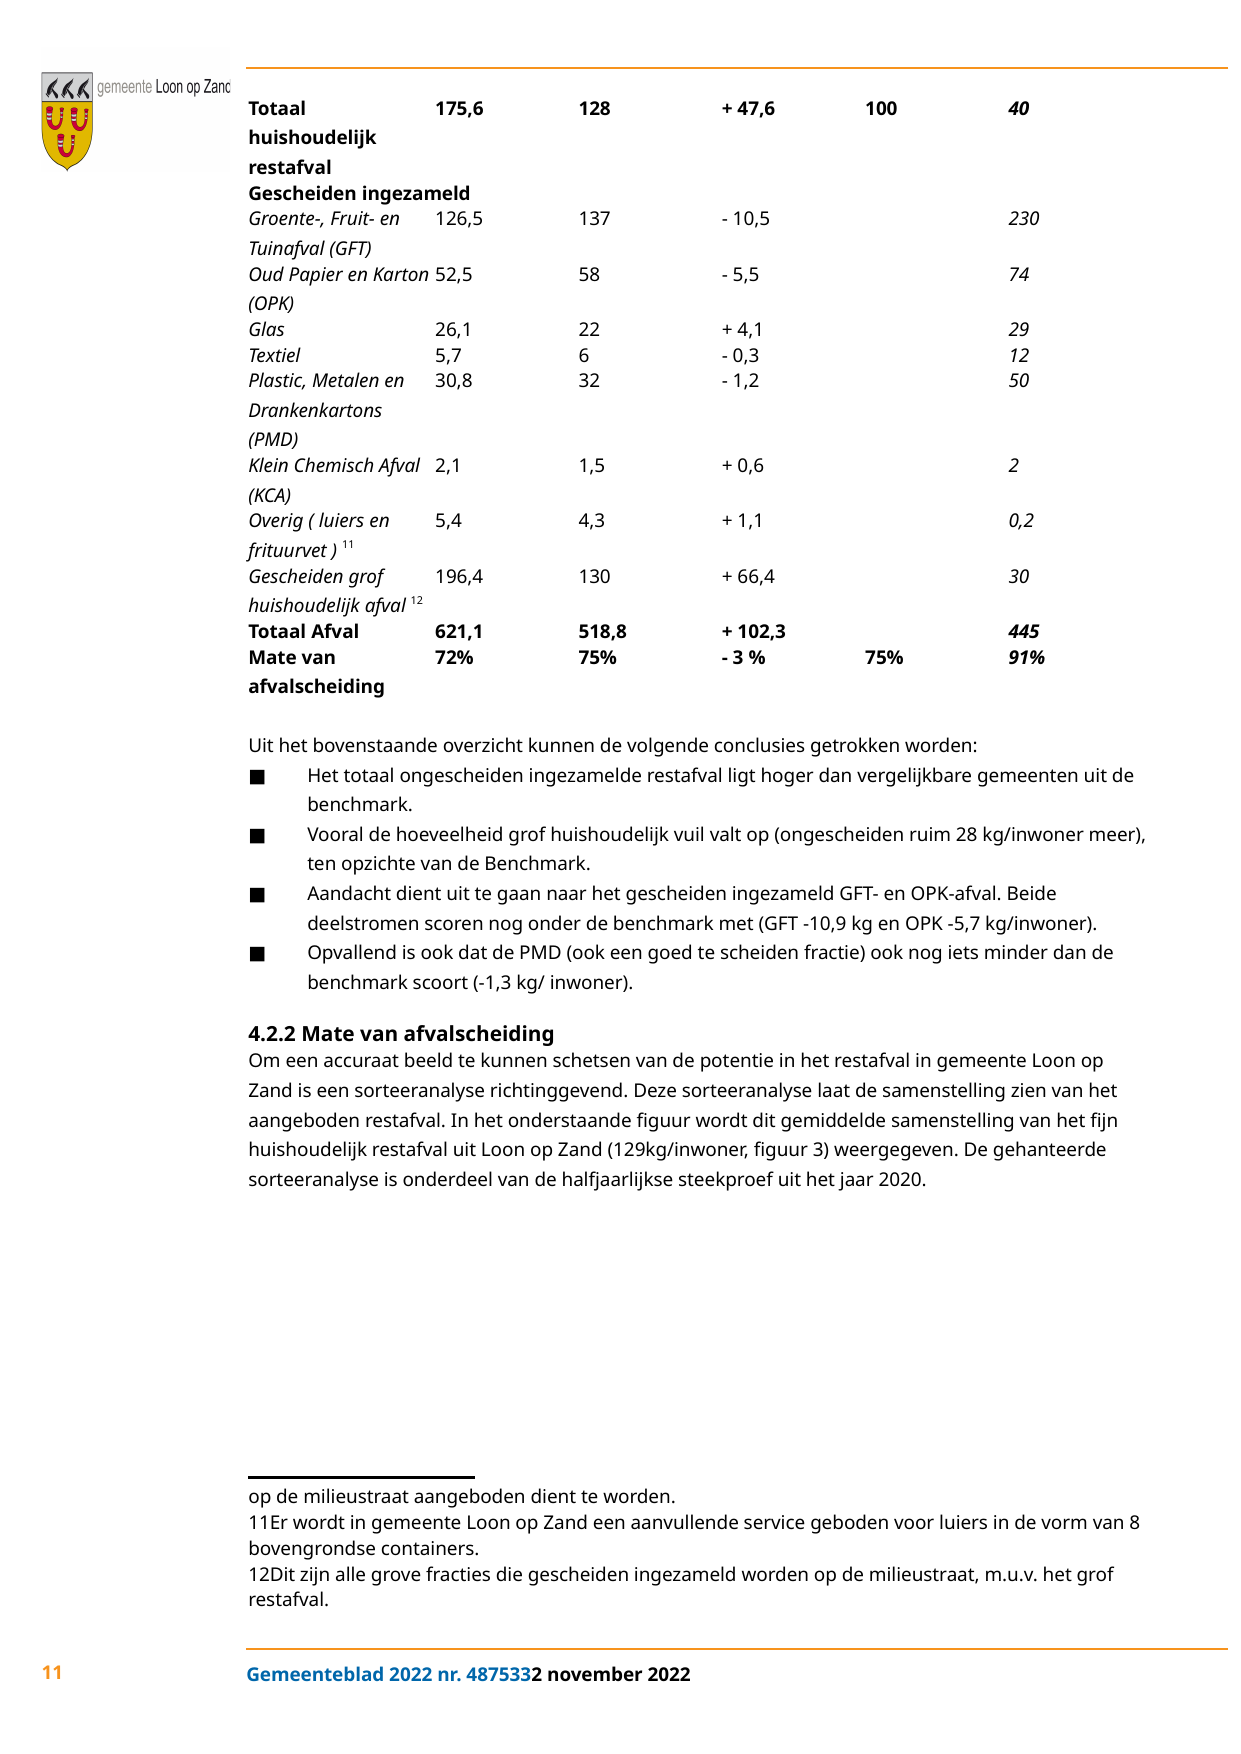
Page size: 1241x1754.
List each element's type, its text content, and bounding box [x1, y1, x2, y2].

table_cell 128 [578, 95, 722, 180]
table_cell + 1,1 [722, 508, 865, 563]
table_cell Gescheiden ingezameld [248, 180, 1152, 205]
table_cell 72% [435, 644, 578, 699]
table_cell + 0,6 [722, 453, 865, 508]
table_cell Totaal Afval [248, 618, 435, 644]
table_cell 5,4 [435, 508, 578, 563]
list Aandacht dient uit te gaan naar het gescheiden ingezameld GFT- en OPK-afval. Beide deelstromen scoren nog onder de benchmark met (GFT -10,9 kg en OPK -5,7 kg/inwoner). [248, 880, 1152, 935]
table_cell 22 [578, 316, 722, 342]
table_cell Groente-, Fruit- en Tuinafval (GFT) [248, 205, 435, 261]
table_cell - 0,3 [722, 342, 865, 367]
table_cell [865, 618, 1008, 644]
table_cell 518,8 [578, 618, 722, 644]
table_cell 5,7 [435, 342, 578, 367]
table_cell - 3 % [722, 644, 865, 699]
table_cell 1,5 [578, 453, 722, 508]
table_cell 2 [1008, 453, 1152, 508]
table_cell 30 [1008, 563, 1152, 618]
table_cell Gescheiden grof huishoudelijk afval [248, 563, 435, 618]
table_cell 26,1 [435, 316, 578, 342]
table_cell [865, 261, 1008, 316]
table_cell [865, 342, 1008, 367]
table_cell 74 [1008, 261, 1152, 316]
table_cell 91% [1008, 644, 1152, 699]
list Vooral de hoeveelheid grof huishoudelijk vuil valt op (ongescheiden ruim 28 kg/inwoner meer), ten opzichte van de Benchmark. [248, 821, 1152, 876]
table_cell 4,3 [578, 508, 722, 563]
table_cell 52,5 [435, 261, 578, 316]
table_cell + 102,3 [722, 618, 865, 644]
table_cell + 47,6 [722, 95, 865, 180]
table_cell - 1,2 [722, 368, 865, 452]
table_cell 137 [578, 205, 722, 261]
table_cell [865, 368, 1008, 452]
table_cell 230 [1008, 205, 1152, 261]
table_cell 29 [1008, 316, 1152, 342]
table_cell [865, 563, 1008, 618]
table_cell Overig ( luiers en frituurvet ) [248, 508, 435, 563]
list Het totaal ongescheiden ingezamelde restafval ligt hoger dan vergelijkbare gemeenten uit de benchmark. [248, 762, 1152, 817]
table_cell 445 [1008, 618, 1152, 644]
table_cell + 4,1 [722, 316, 865, 342]
table_cell 75% [865, 644, 1008, 699]
table_cell Glas [248, 316, 435, 342]
table_cell - 5,5 [722, 261, 865, 316]
picture [41, 47, 231, 172]
table_cell 32 [578, 368, 722, 452]
table_cell Klein Chemisch Afval (KCA) [248, 453, 435, 508]
table_cell 58 [578, 261, 722, 316]
table_cell Textiel [248, 342, 435, 367]
table_cell 126,5 [435, 205, 578, 261]
table_cell 40 [1008, 95, 1152, 180]
table_cell 6 [578, 342, 722, 367]
table_cell Oud Papier en Karton (OPK) [248, 261, 435, 316]
table_cell 196,4 [435, 563, 578, 618]
text Uit het bovenstaande overzicht kunnen de volgende conclusies getrokken worden: [248, 732, 1152, 758]
table_cell 2,1 [435, 453, 578, 508]
table_cell 30,8 [435, 368, 578, 452]
table_cell 12 [1008, 342, 1152, 367]
table_cell 0,2 [1008, 508, 1152, 563]
table_cell + 66,4 [722, 563, 865, 618]
table_cell 50 [1008, 368, 1152, 452]
table_cell [865, 453, 1008, 508]
table_cell 130 [578, 563, 722, 618]
table_cell [865, 205, 1008, 261]
table_cell [865, 316, 1008, 342]
table_cell 175,6 [435, 95, 578, 180]
table_cell 621,1 [435, 618, 578, 644]
list Opvallend is ook dat de PMD (ook een goed te scheiden fractie) ook nog iets minder dan de benchmark scoort (-1,3 kg/ inwoner). [248, 939, 1152, 994]
table_cell Mate van afvalscheiding [248, 644, 435, 699]
table_cell 100 [865, 95, 1008, 180]
text Om een accuraat beeld te kunnen schetsen van de potentie in het restafval in gemeente Loon op Zand is een sorteeranalyse richtinggevend. Deze sorteeranalyse laat de samenstelling zien van het aangeboden restafval. In het onderstaande figuur wordt dit gemiddelde samenstelling van het fijn huishoudelijk restafval uit Loon op Zand (129kg/inwoner, figuur 3) weergegeven. De gehanteerde sorteeranalyse is onderdeel van de halfjaarlijkse steekproef uit het jaar 2020. [248, 1048, 1152, 1192]
table_cell 75% [578, 644, 722, 699]
text 4.2.2 Mate van afvalscheiding [248, 1019, 1152, 1048]
table_cell Plastic, Metalen en Drankenkartons (PMD) [248, 368, 435, 452]
table_cell - 10,5 [722, 205, 865, 261]
table_cell [865, 508, 1008, 563]
table_cell Totaal huishoudelijk restafval [248, 95, 435, 180]
